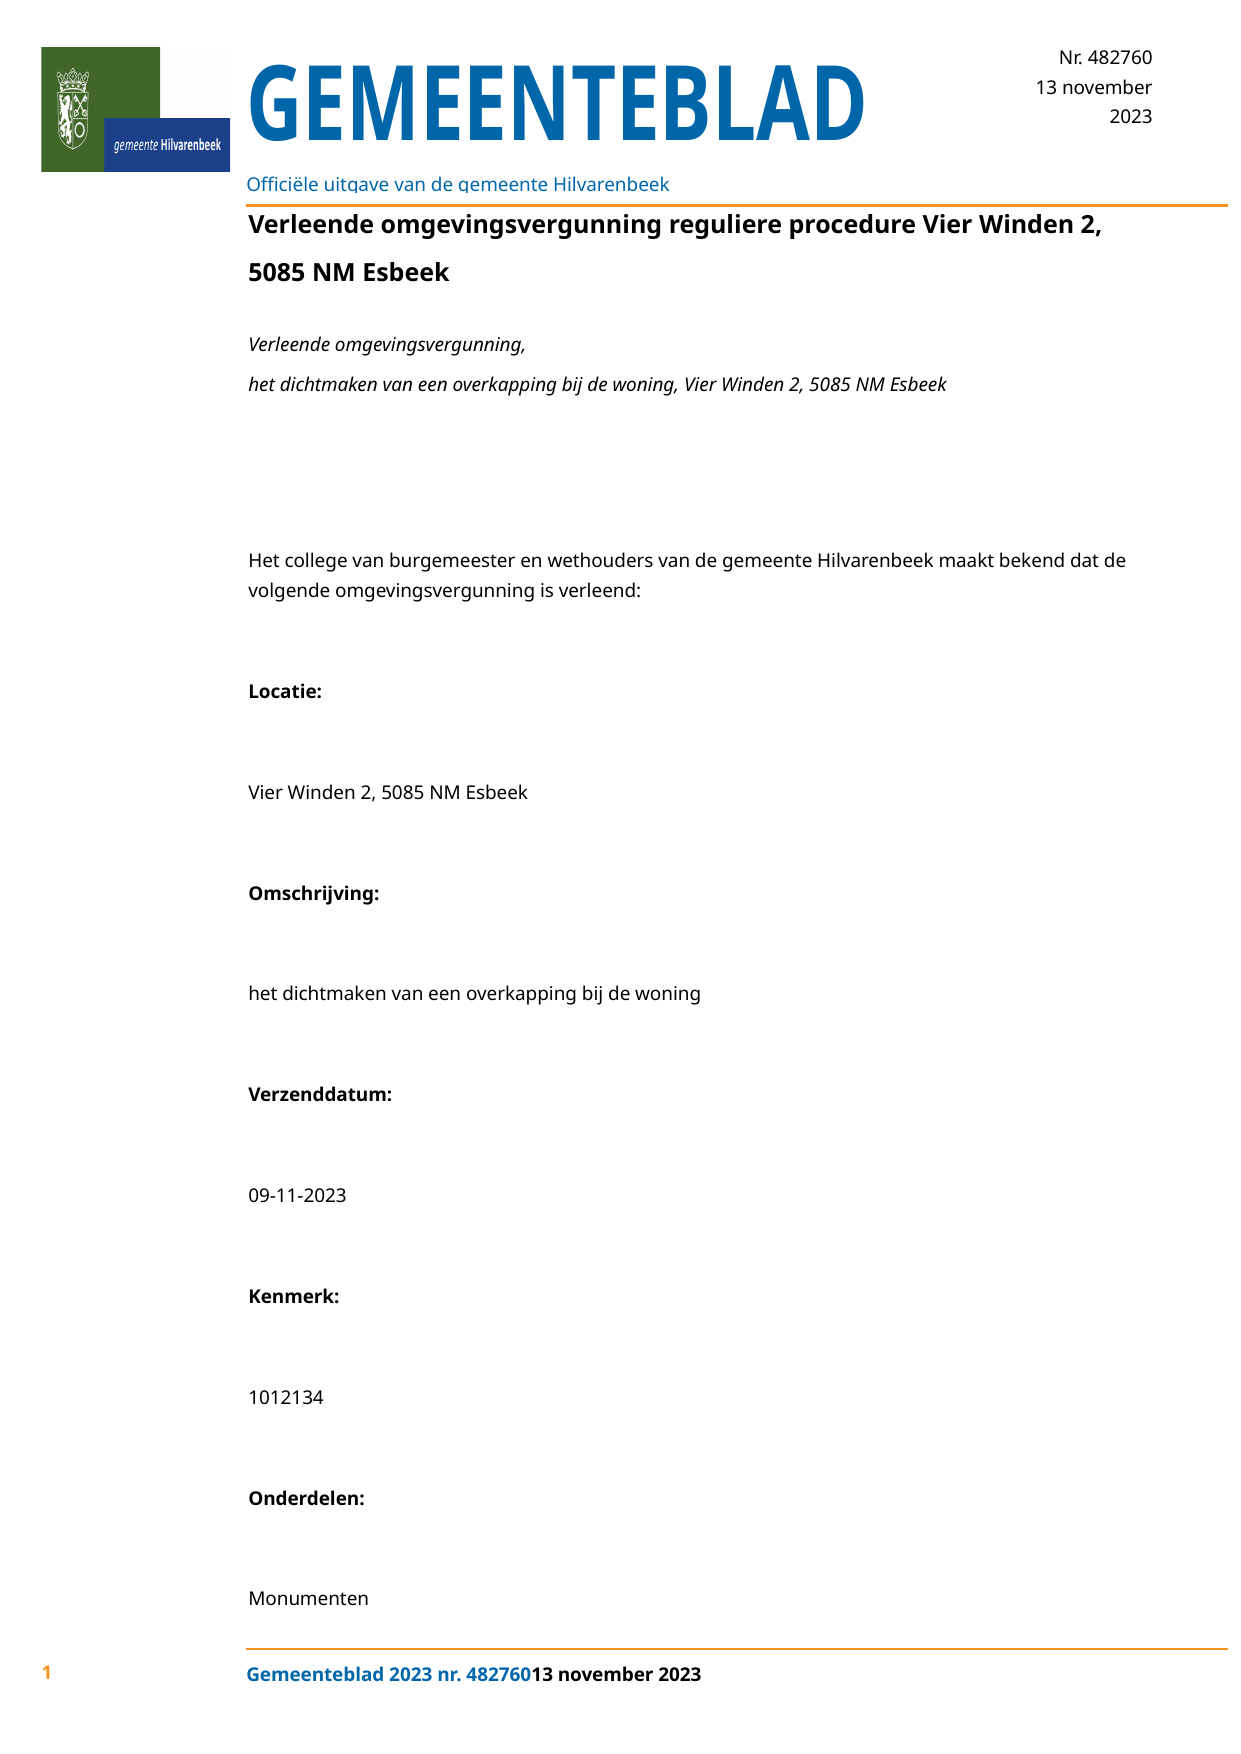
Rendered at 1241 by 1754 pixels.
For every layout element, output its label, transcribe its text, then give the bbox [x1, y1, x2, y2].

text Kenmerk: [248, 1283, 1152, 1309]
text 09-11-2023 [248, 1182, 1152, 1208]
text Locatie: [248, 678, 1152, 704]
text Verzenddatum: [248, 1081, 1152, 1107]
text Vier Winden 2, 5085 NM Esbeek [248, 779, 1152, 805]
picture [41, 47, 231, 172]
text Het college van burgemeester en wethouders van de gemeente Hilvarenbeek maakt bekend dat de volgende omgevingsvergunning is verleend: [248, 548, 1152, 603]
text Omschrijving: [248, 880, 1152, 906]
text Monumenten [248, 1586, 1152, 1611]
text Verleende omgevingsvergunning, [248, 331, 1152, 357]
text 1012134 [248, 1384, 1152, 1410]
text het dichtmaken van een overkapping bij de woning [248, 981, 1152, 1006]
text het dichtmaken van een overkapping bij de woning, Vier Winden 2, 5085 NM Esbeek [248, 371, 1152, 396]
text Verleende omgevingsvergunning reguliere procedure Vier Winden 2, 5085 NM Esbeek [248, 207, 1152, 288]
text Onderdelen: [248, 1485, 1152, 1511]
